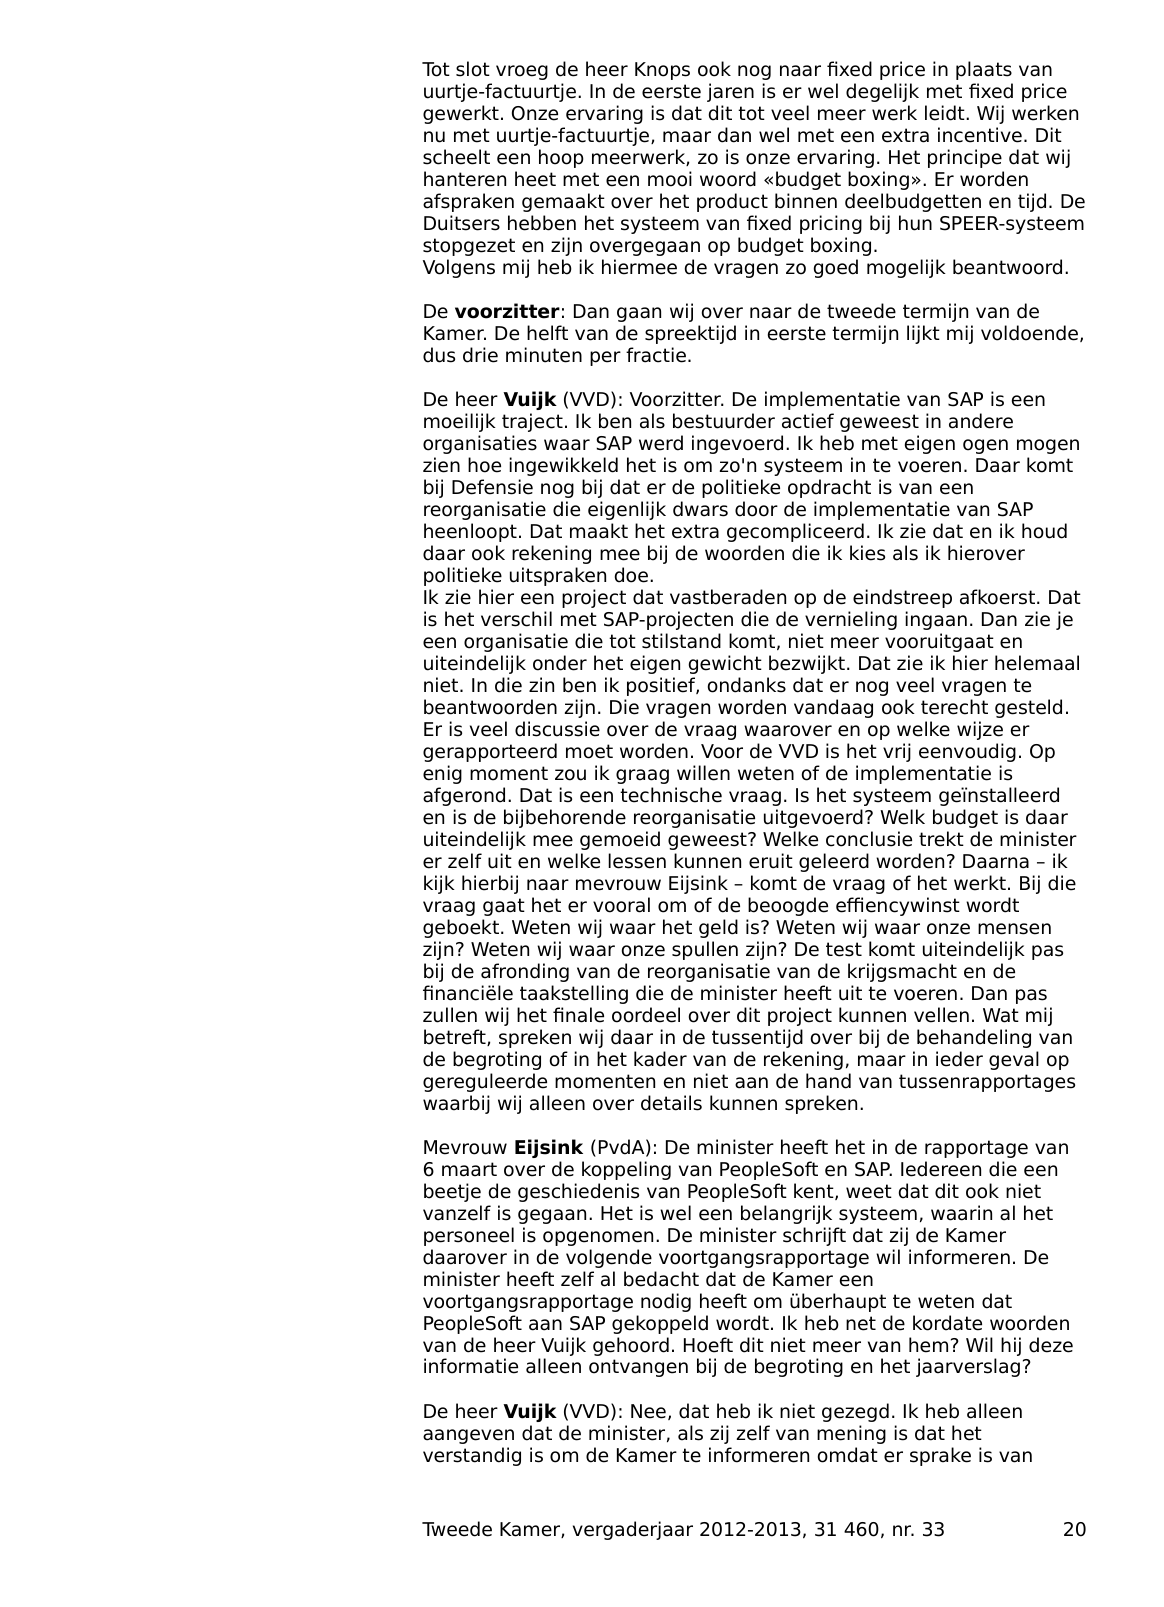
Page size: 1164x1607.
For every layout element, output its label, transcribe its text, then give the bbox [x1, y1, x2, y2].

text Mevrouw Eijsink (PvdA): De minister heeft het in de rapportage van 6 maart over de koppeling van PeopleSoft en SAP. Iedereen die een beetje de geschiedenis van PeopleSoft kent, weet dat dit ook niet vanzelf is gegaan. Het is wel een belangrijk systeem, waarin al het personeel is opgenomen. De minister schrijft dat zij de Kamer daarover in de volgende voortgangsrapportage wil informeren. De minister heeft zelf al bedacht dat de Kamer een voortgangsrapportage nodig heeft om überhaupt te weten dat PeopleSoft aan SAP gekoppeld wordt. Ik heb net de kordate woorden van de heer Vuijk gehoord. Hoeft dit niet meer van hem? Wil hij deze informatie alleen ontvangen bij de begroting en het jaarverslag? [422, 1137, 1087, 1378]
text De heer Vuijk (VVD): Nee, dat heb ik niet gezegd. Ik heb alleen aangeven dat de minister, als zij zelf van mening is dat het verstandig is om de Kamer te informeren omdat er sprake is van [422, 1401, 1087, 1467]
text De heer Vuijk (VVD): Voorzitter. De implementatie van SAP is een moeilijk traject. Ik ben als bestuurder actief geweest in andere organisaties waar SAP werd ingevoerd. Ik heb met eigen ogen mogen zien hoe ingewikkeld het is om zo'n systeem in te voeren. Daar komt bij Defensie nog bij dat er de politieke opdracht is van een reorganisatie die eigenlijk dwars door de implementatie van SAP heenloopt. Dat maakt het extra gecompliceerd. Ik zie dat en ik houd daar ook rekening mee bij de woorden die ik kies als ik hierover politieke uitspraken doe. [422, 389, 1087, 587]
text Tot slot vroeg de heer Knops ook nog naar fixed price in plaats van uurtje-factuurtje. In de eerste jaren is er wel degelijk met fixed price gewerkt. Onze ervaring is dat dit tot veel meer werk leidt. Wij werken nu met uurtje-factuurtje, maar dan wel met een extra incentive. Dit scheelt een hoop meerwerk, zo is onze ervaring. Het principe dat wij hanteren heet met een mooi woord «budget boxing». Er worden afspraken gemaakt over het product binnen deelbudgetten en tijd. De Duitsers hebben het systeem van fixed pricing bij hun SPEER-systeem stopgezet en zijn overgegaan op budget boxing. [422, 59, 1087, 257]
text De voorzitter: Dan gaan wij over naar de tweede termijn van de Kamer. De helft van de spreektijd in eerste termijn lijkt mij voldoende, dus drie minuten per fractie. [422, 301, 1087, 367]
text Ik zie hier een project dat vastberaden op de eindstreep afkoerst. Dat is het verschil met SAP-projecten die de vernieling ingaan. Dan zie je een organisatie die tot stilstand komt, niet meer vooruitgaat en uiteindelijk onder het eigen gewicht bezwijkt. Dat zie ik hier helemaal niet. In die zin ben ik positief, ondanks dat er nog veel vragen te beantwoorden zijn. Die vragen worden vandaag ook terecht gesteld. [422, 587, 1087, 719]
text Volgens mij heb ik hiermee de vragen zo goed mogelijk beantwoord. [422, 257, 1087, 279]
text Er is veel discussie over de vraag waarover en op welke wijze er gerapporteerd moet worden. Voor de VVD is het vrij eenvoudig. Op enig moment zou ik graag willen weten of de implementatie is afgerond. Dat is een technische vraag. Is het systeem geïnstalleerd en is de bijbehorende reorganisatie uitgevoerd? Welk budget is daar uiteindelijk mee gemoeid geweest? Welke conclusie trekt de minister er zelf uit en welke lessen kunnen eruit geleerd worden? Daarna – ik kijk hierbij naar mevrouw Eijsink – komt de vraag of het werkt. Bij die vraag gaat het er vooral om of de beoogde effiencywinst wordt geboekt. Weten wij waar het geld is? Weten wij waar onze mensen zijn? Weten wij waar onze spullen zijn? De test komt uiteindelijk pas bij de afronding van de reorganisatie van de krijgsmacht en de financiële taakstelling die de minister heeft uit te voeren. Dan pas zullen wij het finale oordeel over dit project kunnen vellen. Wat mij betreft, spreken wij daar in de tussentijd over bij de behandeling van de begroting of in het kader van de rekening, maar in ieder geval op gereguleerde momenten en niet aan de hand van tussenrapportages waarbij wij alleen over details kunnen spreken. [422, 719, 1087, 1114]
